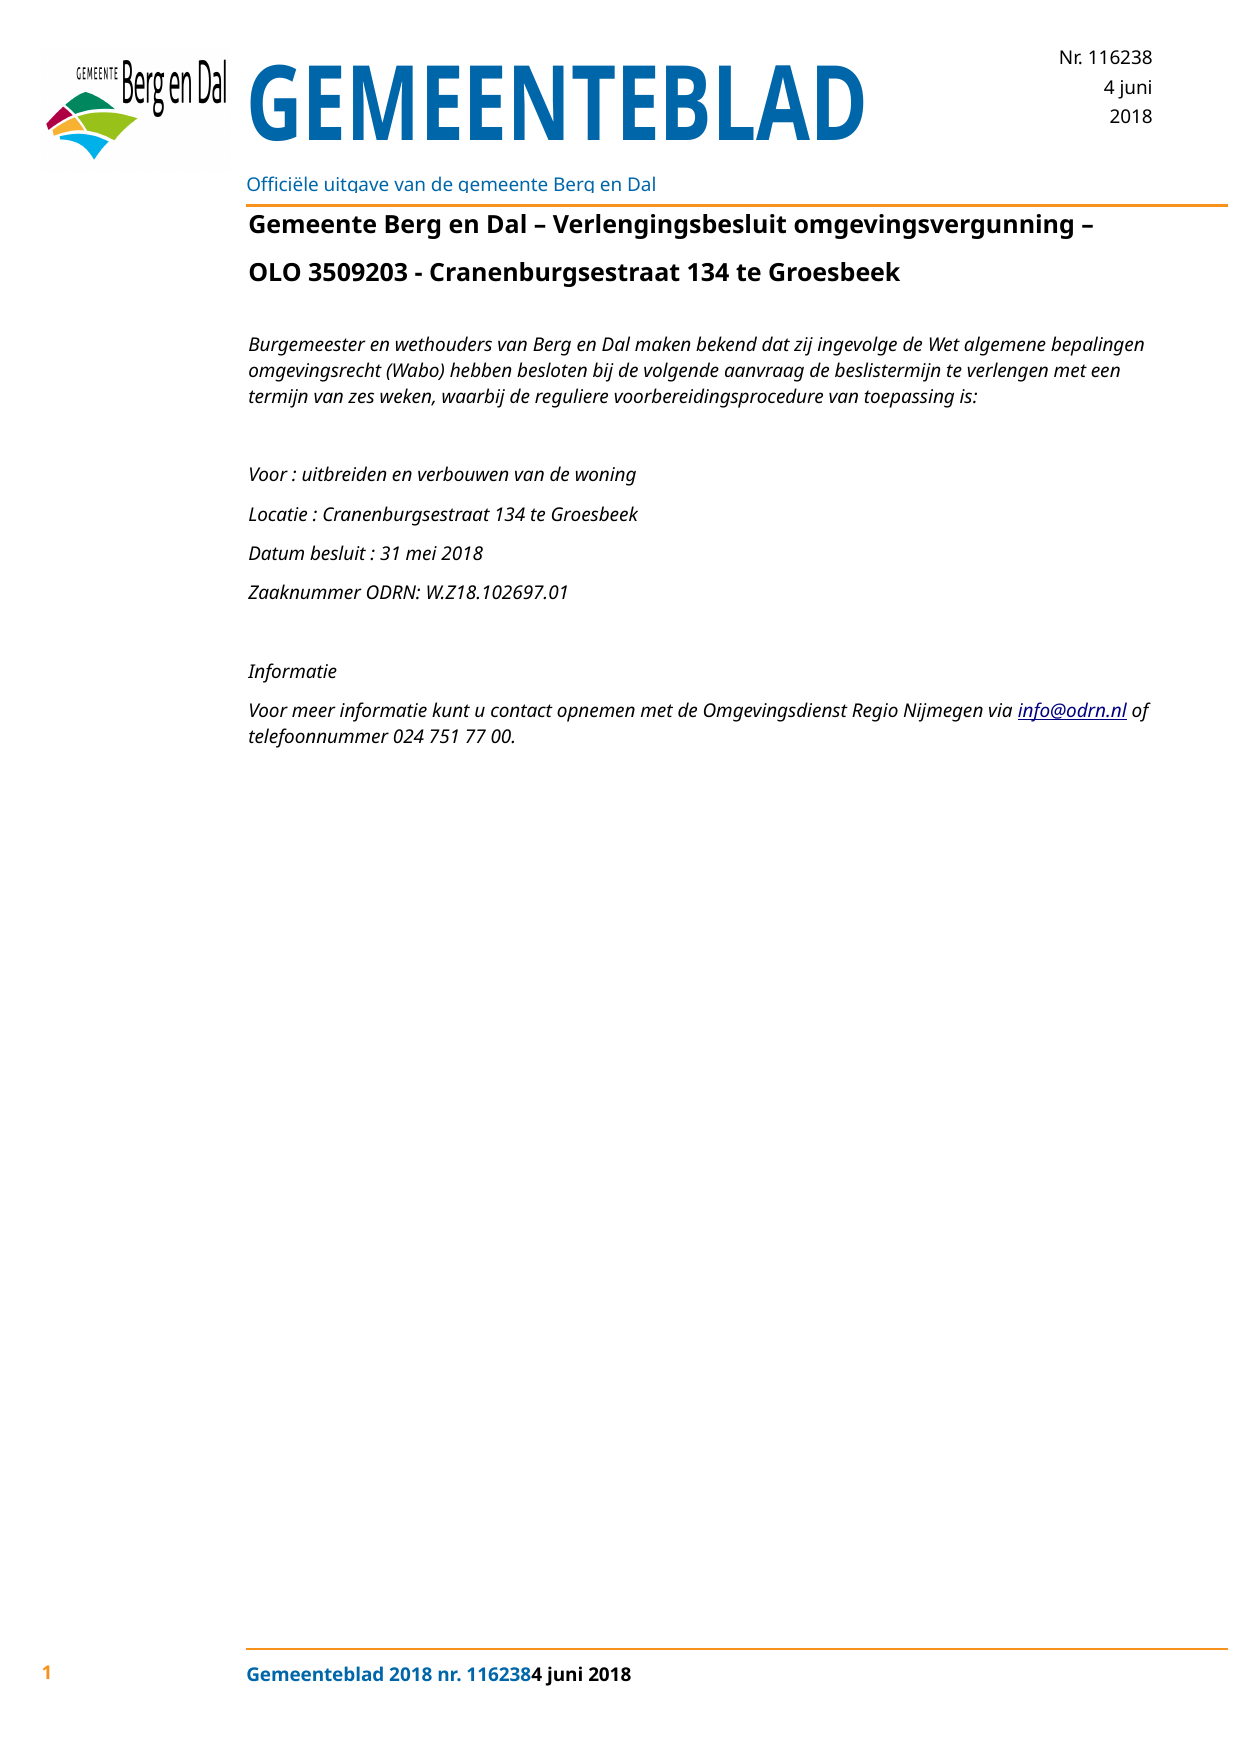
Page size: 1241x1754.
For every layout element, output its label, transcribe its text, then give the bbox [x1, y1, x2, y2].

text Burgemeester en wethouders van Berg en Dal maken bekend dat zij ingevolge de Wet algemene bepalingen omgevingsrecht (Wabo) hebben besloten bij de volgende aanvraag de beslistermijn te verlengen met een termijn van zes weken, waarbij de reguliere voorbereidingsprocedure van toepassing is: [248, 331, 1152, 409]
text Voor : uitbreiden en verbouwen van de woning [248, 461, 1152, 487]
text Locatie : Cranenburgsestraat 134 te Groesbeek [248, 501, 1152, 526]
text Voor meer informatie kunt u contact opnemen met de Omgevingsdienst Regio Nijmegen via info@odrn.nl of telefoonnummer 024 751 77 00. [248, 697, 1152, 748]
text Zaaknummer ODRN: W.Z18.102697.01 [248, 579, 1152, 605]
text Informatie [248, 658, 1152, 683]
text Datum besluit : 31 mei 2018 [248, 540, 1152, 566]
picture [41, 47, 231, 172]
text Gemeente Berg en Dal – Verlengingsbesluit omgevingsvergunning – OLO 3509203 - Cranenburgsestraat 134 te Groesbeek [248, 207, 1152, 288]
